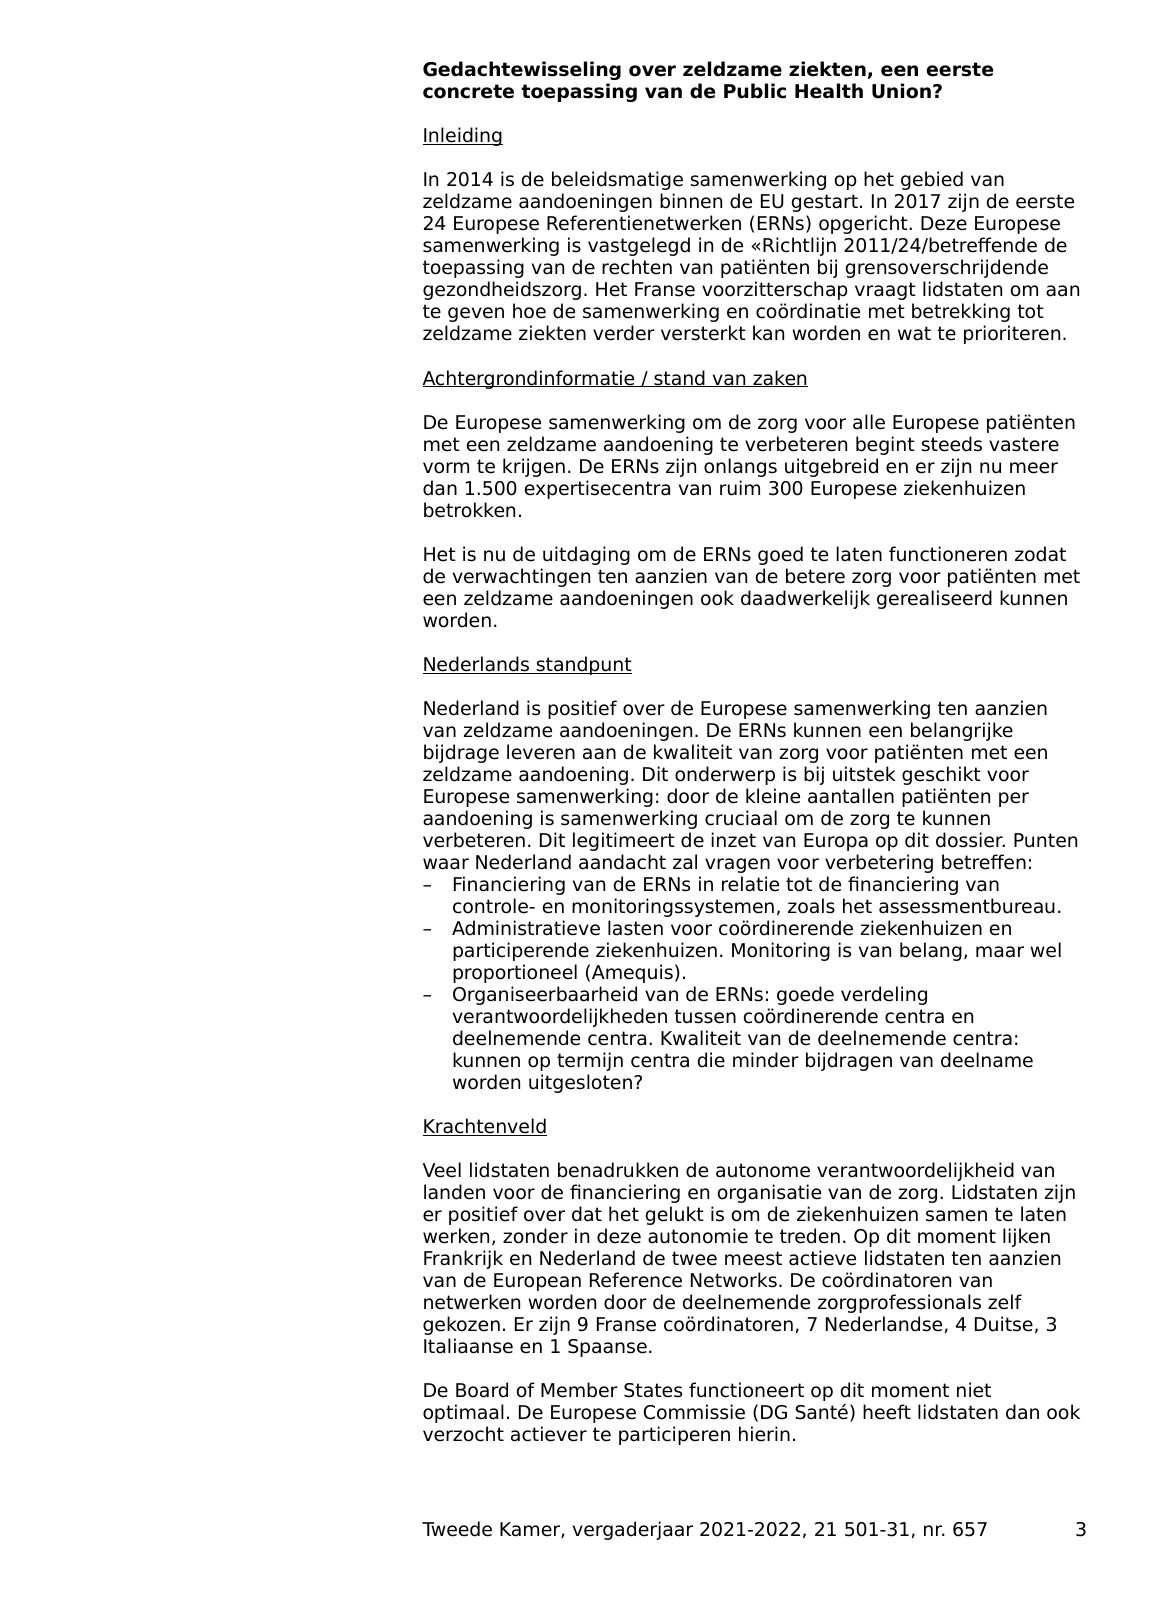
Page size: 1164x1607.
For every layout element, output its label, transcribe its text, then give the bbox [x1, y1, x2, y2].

text De Europese samenwerking om de zorg voor alle Europese patiënten met een zeldzame aandoening te verbeteren begint steeds vastere vorm te krijgen. De ERNs zijn onlangs uitgebreid en er zijn nu meer dan 1.500 expertisecentra van ruim 300 Europese ziekenhuizen betrokken. [422, 412, 1087, 521]
text De Board of Member States functioneert op dit moment niet optimaal. De Europese Commissie (DG Santé) heeft lidstaten dan ook verzocht actiever te participeren hierin. [422, 1380, 1087, 1446]
text – Administratieve lasten voor coördinerende ziekenhuizen en participerende ziekenhuizen. Monitoring is van belang, maar wel proportioneel (Amequis). [422, 918, 1087, 984]
subtitle Inleiding [422, 125, 1087, 147]
subtitle Krachtenveld [422, 1116, 1087, 1138]
text Nederland is positief over de Europese samenwerking ten aanzien van zeldzame aandoeningen. De ERNs kunnen een belangrijke bijdrage leveren aan de kwaliteit van zorg voor patiënten met een zeldzame aandoening. Dit onderwerp is bij uitstek geschikt voor Europese samenwerking: door de kleine aantallen patiënten per aandoening is samenwerking cruciaal om de zorg te kunnen verbeteren. Dit legitimeert de inzet van Europa op dit dossier. Punten waar Nederland aandacht zal vragen voor verbetering betreffen: [422, 698, 1087, 874]
text Het is nu de uitdaging om de ERNs goed te laten functioneren zodat de verwachtingen ten aanzien van de betere zorg voor patiënten met een zeldzame aandoeningen ook daadwerkelijk gerealiseerd kunnen worden. [422, 544, 1087, 632]
subtitle Gedachtewisseling over zeldzame ziekten, een eerste concrete toepassing van de Public Health Union? [422, 59, 1087, 103]
text – Organiseerbaarheid van de ERNs: goede verdeling verantwoordelijkheden tussen coördinerende centra en deelnemende centra. Kwaliteit van de deelnemende centra: kunnen op termijn centra die minder bijdragen van deelname worden uitgesloten? [422, 984, 1087, 1093]
text – Financiering van de ERNs in relatie tot de financiering van controle- en monitoringssystemen, zoals het assessmentbureau. [422, 874, 1087, 918]
text Veel lidstaten benadrukken de autonome verantwoordelijkheid van landen voor de financiering en organisatie van de zorg. Lidstaten zijn er positief over dat het gelukt is om de ziekenhuizen samen te laten werken, zonder in deze autonomie te treden. Op dit moment lijken Frankrijk en Nederland de twee meest actieve lidstaten ten aanzien van de European Reference Networks. De coördinatoren van netwerken worden door de deelnemende zorgprofessionals zelf gekozen. Er zijn 9 Franse coördinatoren, 7 Nederlandse, 4 Duitse, 3 Italiaanse en 1 Spaanse. [422, 1160, 1087, 1358]
subtitle Achtergrondinformatie / stand van zaken [422, 367, 1087, 389]
subtitle Nederlands standpunt [422, 654, 1087, 676]
text In 2014 is de beleidsmatige samenwerking op het gebied van zeldzame aandoeningen binnen de EU gestart. In 2017 zijn de eerste 24 Europese Referentienetwerken (ERNs) opgericht. Deze Europese samenwerking is vastgelegd in de «Richtlijn 2011/24/betreffende de toepassing van de rechten van patiënten bij grensoverschrijdende gezondheidszorg. Het Franse voorzitterschap vraagt lidstaten om aan te geven hoe de samenwerking en coördinatie met betrekking tot zeldzame ziekten verder versterkt kan worden en wat te prioriteren. [422, 169, 1087, 345]
